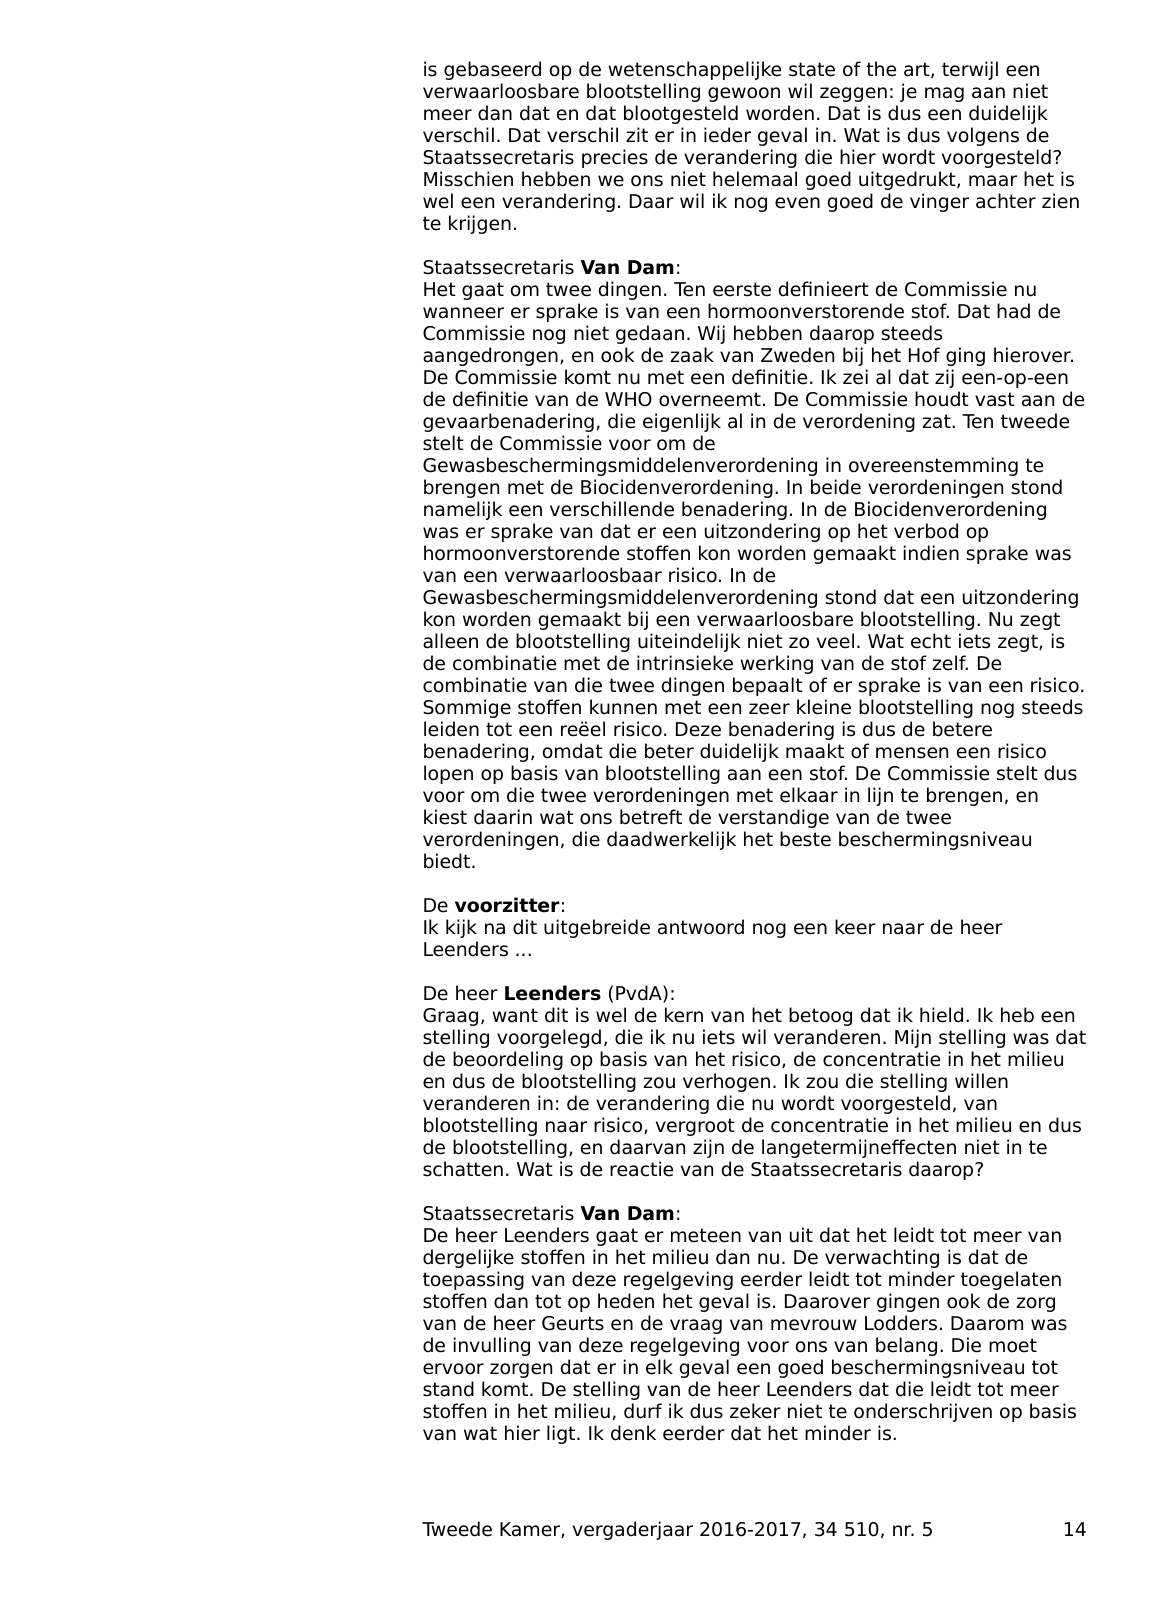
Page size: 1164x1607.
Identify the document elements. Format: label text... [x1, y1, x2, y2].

text De heer Leenders gaat er meteen van uit dat het leidt tot meer van dergelijke stoffen in het milieu dan nu. De verwachting is dat de toepassing van deze regelgeving eerder leidt tot minder toegelaten stoffen dan tot op heden het geval is. Daarover gingen ook de zorg van de heer Geurts en de vraag van mevrouw Lodders. Daarom was de invulling van deze regelgeving voor ons van belang. Die moet ervoor zorgen dat er in elk geval een goed beschermingsniveau tot stand komt. De stelling van de heer Leenders dat die leidt tot meer stoffen in het milieu, durf ik dus zeker niet te onderschrijven op basis van wat hier ligt. Ik denk eerder dat het minder is. [422, 1225, 1087, 1444]
text Het gaat om twee dingen. Ten eerste definieert de Commissie nu wanneer er sprake is van een hormoonverstorende stof. Dat had de Commissie nog niet gedaan. Wij hebben daarop steeds aangedrongen, en ook de zaak van Zweden bij het Hof ging hierover. De Commissie komt nu met een definitie. Ik zei al dat zij een-op-een de definitie van de WHO overneemt. De Commissie houdt vast aan de gevaarbenadering, die eigenlijk al in de verordening zat. Ten tweede stelt de Commissie voor om de Gewasbeschermingsmiddelenverordening in overeenstemming te brengen met de Biocidenverordening. In beide verordeningen stond namelijk een verschillende benadering. In de Biocidenverordening was er sprake van dat er een uitzondering op het verbod op hormoonverstorende stoffen kon worden gemaakt indien sprake was van een verwaarloosbaar risico. In de Gewasbeschermingsmiddelenverordening stond dat een uitzondering kon worden gemaakt bij een verwaarloosbare blootstelling. Nu zegt alleen de blootstelling uiteindelijk niet zo veel. Wat echt iets zegt, is de combinatie met de intrinsieke werking van de stof zelf. De combinatie van die twee dingen bepaalt of er sprake is van een risico. Sommige stoffen kunnen met een zeer kleine blootstelling nog steeds leiden tot een reëel risico. Deze benadering is dus de betere benadering, omdat die beter duidelijk maakt of mensen een risico lopen op basis van blootstelling aan een stof. De Commissie stelt dus voor om die twee verordeningen met elkaar in lijn te brengen, en kiest daarin wat ons betreft de verstandige van de twee verordeningen, die daadwerkelijk het beste beschermingsniveau biedt. [422, 279, 1087, 872]
text Staatssecretaris Van Dam: [422, 1203, 1087, 1225]
text Staatssecretaris Van Dam: [422, 257, 1087, 279]
text De voorzitter: [422, 895, 1087, 917]
text Ik kijk na dit uitgebreide antwoord nog een keer naar de heer Leenders ... [422, 917, 1087, 961]
text Graag, want dit is wel de kern van het betoog dat ik hield. Ik heb een stelling voorgelegd, die ik nu iets wil veranderen. Mijn stelling was dat de beoordeling op basis van het risico, de concentratie in het milieu en dus de blootstelling zou verhogen. Ik zou die stelling willen veranderen in: de verandering die nu wordt voorgesteld, van blootstelling naar risico, vergroot de concentratie in het milieu en dus de blootstelling, en daarvan zijn de langetermijneffecten niet in te schatten. Wat is de reactie van de Staatssecretaris daarop? [422, 1005, 1087, 1181]
text De heer Leenders (PvdA): [422, 983, 1087, 1005]
text is gebaseerd op de wetenschappelijke state of the art, terwijl een verwaarloosbare blootstelling gewoon wil zeggen: je mag aan niet meer dan dat en dat blootgesteld worden. Dat is dus een duidelijk verschil. Dat verschil zit er in ieder geval in. Wat is dus volgens de Staatssecretaris precies de verandering die hier wordt voorgesteld? Misschien hebben we ons niet helemaal goed uitgedrukt, maar het is wel een verandering. Daar wil ik nog even goed de vinger achter zien te krijgen. [422, 59, 1087, 235]
